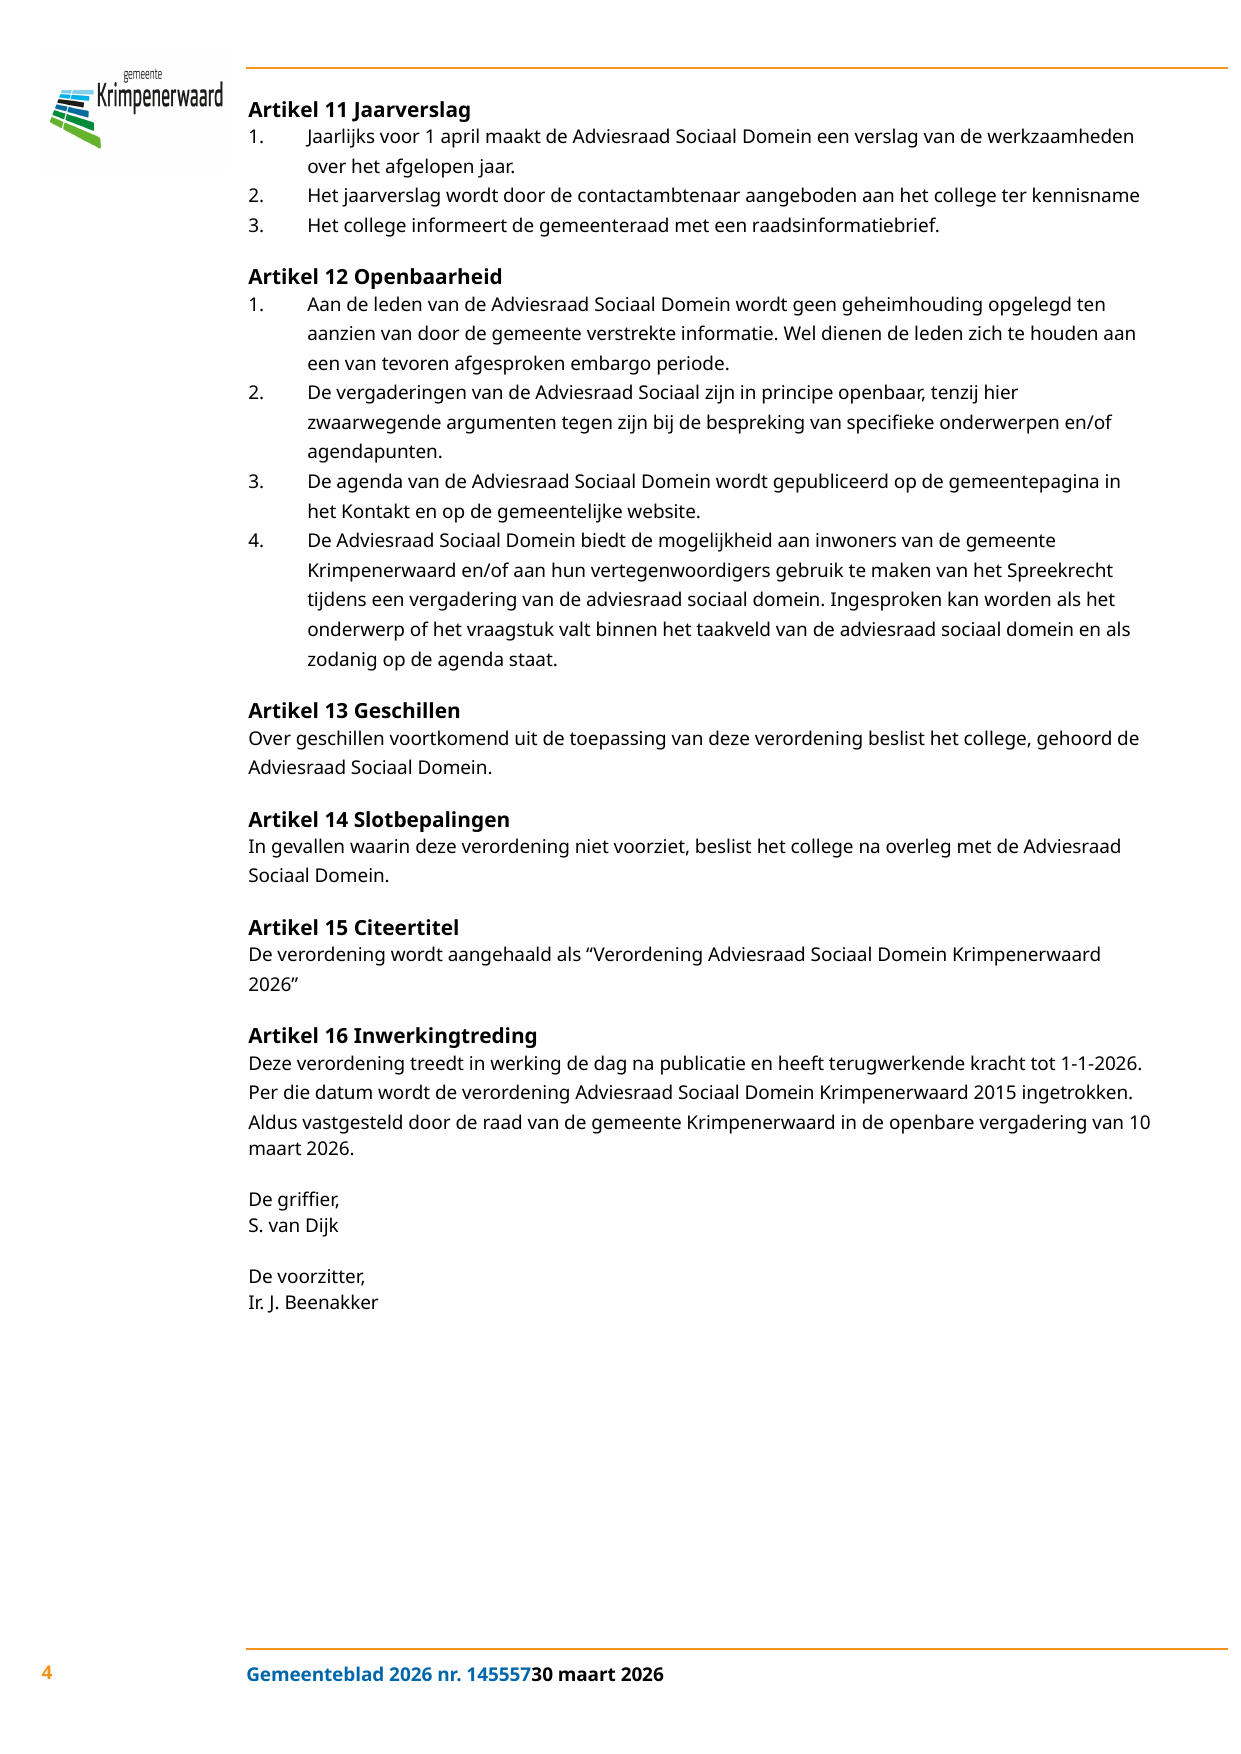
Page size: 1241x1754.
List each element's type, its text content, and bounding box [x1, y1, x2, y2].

text Artikel 13 Geschillen [248, 696, 1152, 725]
text Per die datum wordt de verordening Adviesraad Sociaal Domein Krimpenerwaard 2015 ingetrokken. [248, 1079, 1152, 1105]
list Het jaarverslag wordt door de contactambtenaar aangeboden aan het college ter kennisname [248, 182, 1152, 208]
text Aldus vastgesteld door de raad van de gemeente Krimpenerwaard in de openbare vergadering van 10 maart 2026. [248, 1109, 1152, 1161]
text De griffier, [248, 1186, 1152, 1212]
text Artikel 12 Openbaarheid [248, 262, 1152, 291]
text Ir. J. Beenakker [248, 1289, 1152, 1315]
text De verordening wordt aangehaald als “Verordening Adviesraad Sociaal Domein Krimpenerwaard 2026” [248, 942, 1152, 997]
text De voorzitter, [248, 1263, 1152, 1289]
list De agenda van de Adviesraad Sociaal Domein wordt gepubliceerd op de gemeentepagina in het Kontakt en op de gemeentelijke website. [248, 468, 1152, 524]
text Artikel 14 Slotbepalingen [248, 805, 1152, 833]
list Het college informeert de gemeenteraad met een raadsinformatiebrief. [248, 212, 1152, 238]
text Artikel 11 Jaarverslag [248, 95, 1152, 123]
list Jaarlijks voor 1 april maakt de Adviesraad Sociaal Domein een verslag van de werkzaamheden over het afgelopen jaar. [248, 123, 1152, 178]
text S. van Dijk [248, 1212, 1152, 1238]
text Deze verordening treedt in werking de dag na publicatie en heeft terugwerkende kracht tot 1-1-2026. [248, 1050, 1152, 1076]
list De vergaderingen van de Adviesraad Sociaal zijn in principe openbaar, tenzij hier zwaarwegende argumenten tegen zijn bij de bespreking van specifieke onderwerpen en/of agendapunten. [248, 379, 1152, 464]
text Artikel 16 Inwerkingtreding [248, 1022, 1152, 1050]
text In gevallen waarin deze verordening niet voorziet, beslist het college na overleg met de Adviesraad Sociaal Domein. [248, 833, 1152, 888]
picture [41, 47, 231, 172]
text Over geschillen voortkomend uit de toepassing van deze verordening beslist het college, gehoord de Adviesraad Sociaal Domein. [248, 725, 1152, 780]
text Artikel 15 Citeertitel [248, 913, 1152, 942]
list De Adviesraad Sociaal Domein biedt de mogelijkheid aan inwoners van de gemeente Krimpenerwaard en/of aan hun vertegenwoordigers gebruik te maken van het Spreekrecht tijdens een vergadering van de adviesraad sociaal domein. Ingesproken kan worden als het onderwerp of het vraagstuk valt binnen het taakveld van de adviesraad sociaal domein en als zodanig op de agenda staat. [248, 527, 1152, 672]
list Aan de leden van de Adviesraad Sociaal Domein wordt geen geheimhouding opgelegd ten aanzien van door de gemeente verstrekte informatie. Wel dienen de leden zich te houden aan een van tevoren afgesproken embargo periode. [248, 291, 1152, 376]
